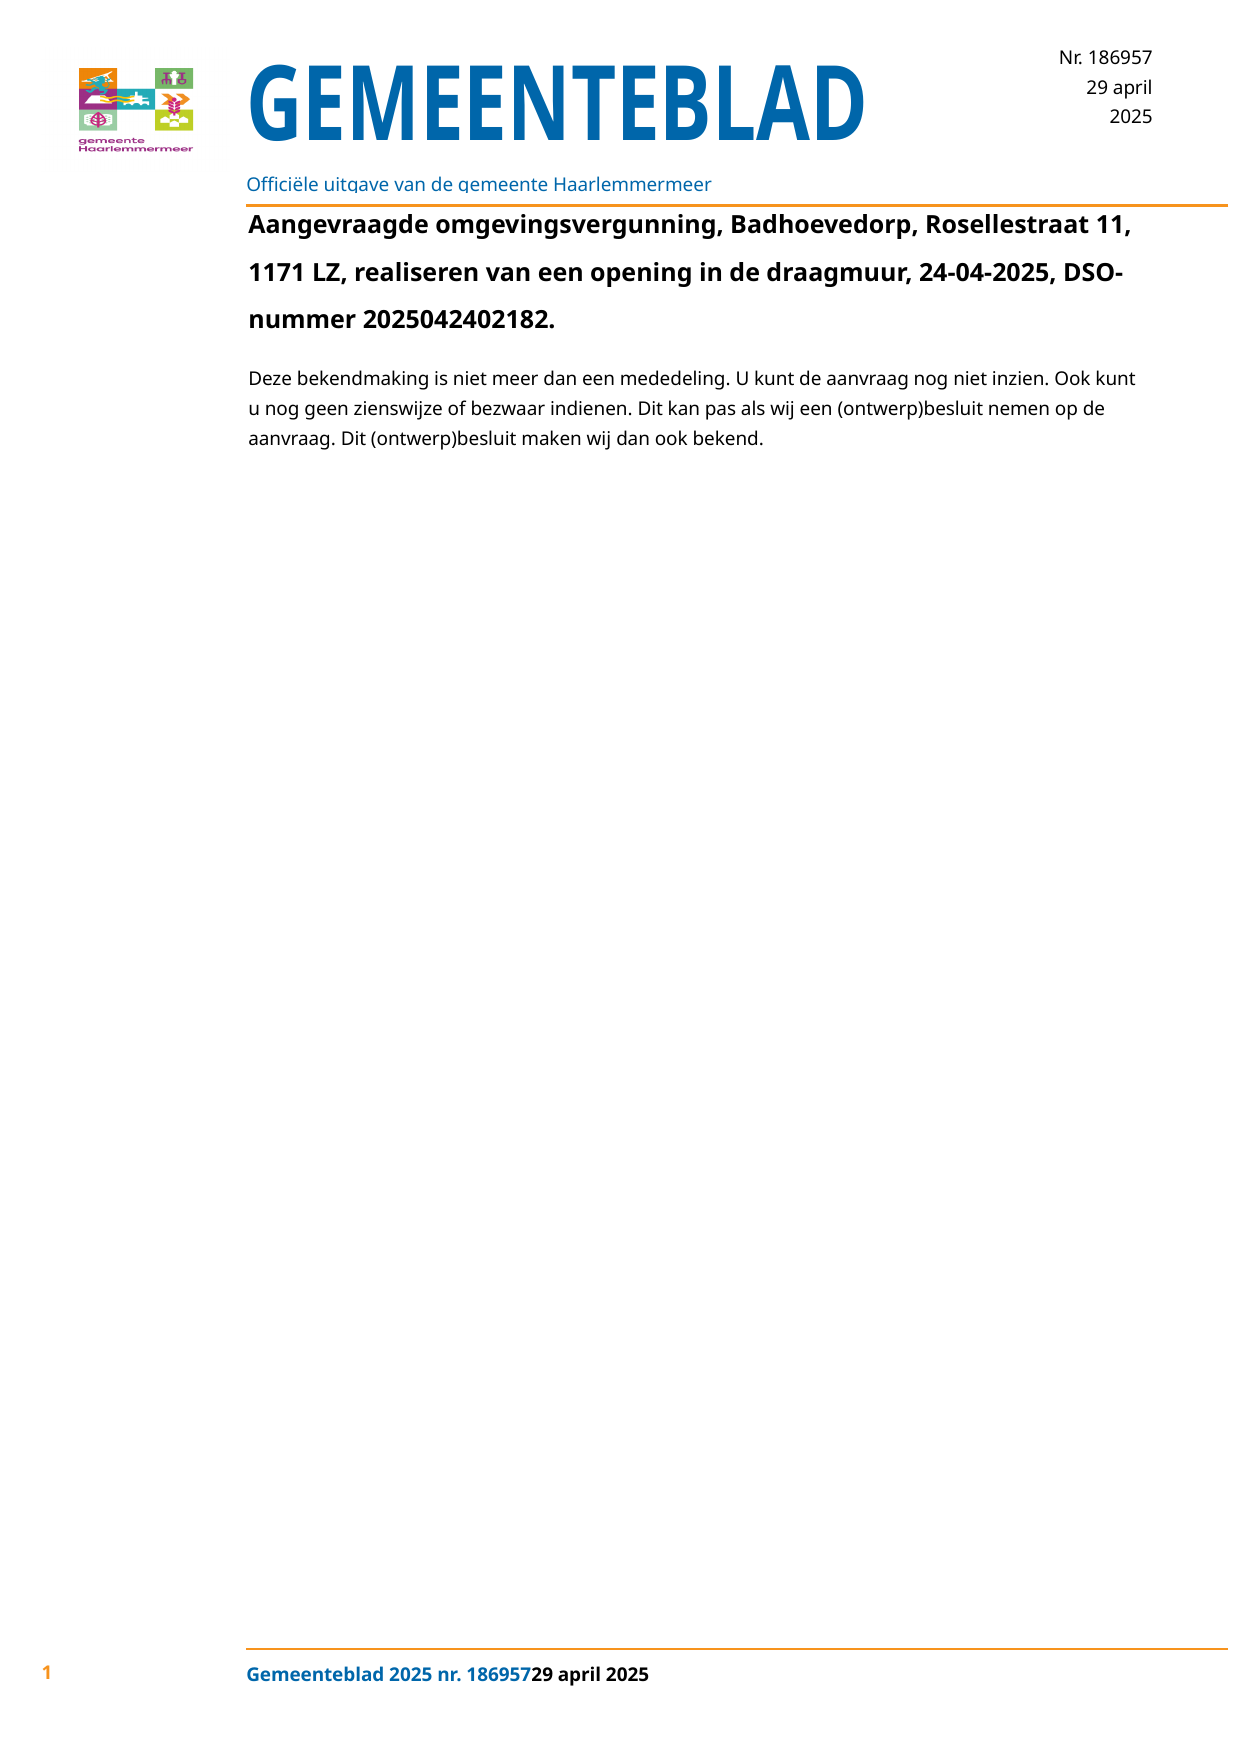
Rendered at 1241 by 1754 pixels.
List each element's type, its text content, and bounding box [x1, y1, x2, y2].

picture [41, 47, 231, 172]
text Deze bekendmaking is niet meer dan een mededeling. U kunt de aanvraag nog niet inzien. Ook kunt u nog geen zienswijze of bezwaar indienen. Dit kan pas als wij een (ontwerp)besluit nemen op de aanvraag. Dit (ontwerp)besluit maken wij dan ook bekend. [248, 366, 1152, 450]
text Aangevraagde omgevingsvergunning, Badhoevedorp, Rosellestraat 11, 1171 LZ, realiseren van een opening in de draagmuur, 24-04-2025, DSO-nummer 2025042402182. [248, 207, 1152, 336]
